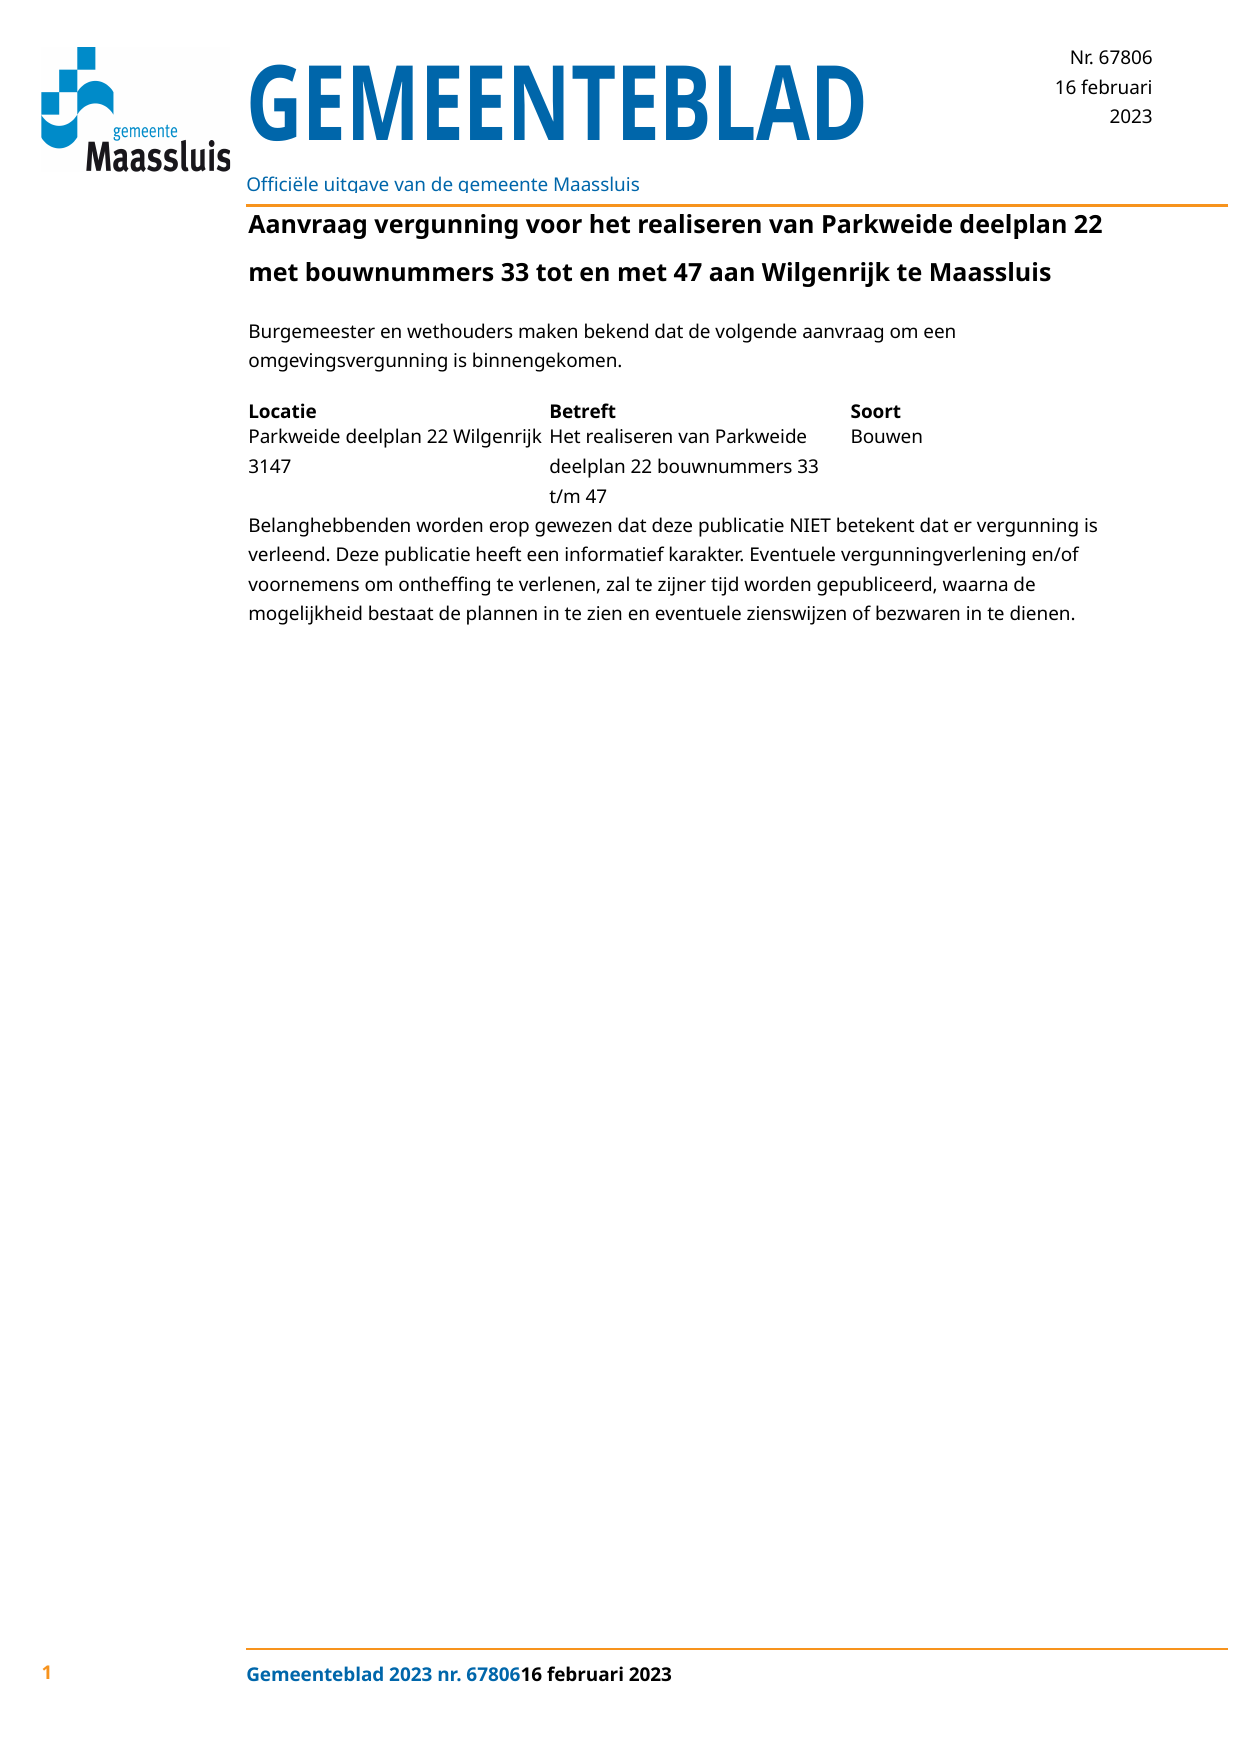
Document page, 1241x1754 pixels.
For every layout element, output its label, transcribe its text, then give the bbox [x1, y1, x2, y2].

text Aanvraag vergunning voor het realiseren van Parkweide deelplan 22 met bouwnummers 33 tot en met 47 aan Wilgenrijk te Maassluis [248, 207, 1152, 288]
table_header Locatie [248, 398, 549, 424]
text Belanghebbenden worden erop gewezen dat deze publicatie NIET betekent dat er vergunning is verleend. Deze publicatie heeft een informatief karakter. Eventuele vergunningverlening en/of voornemens om ontheffing te verlenen, zal te zijner tijd worden gepubliceerd, waarna de mogelijkheid bestaat de plannen in te zien en eventuele zienswijzen of bezwaren in te dienen. [248, 512, 1152, 626]
picture [41, 47, 77, 92]
table_cell Het realiseren van Parkweide deelplan 22 bouwnummers 33 t/m 47 [549, 424, 850, 509]
table_cell Bouwen [850, 424, 1152, 509]
table_header Soort [850, 398, 1152, 424]
table_cell Parkweide deelplan 22 Wilgenrijk 3147 [248, 424, 549, 509]
picture [41, 47, 231, 172]
text Burgemeester en wethouders maken bekend dat de volgende aanvraag om een omgevingsvergunning is binnengekomen. [248, 318, 1152, 373]
table_header Betreft [549, 398, 850, 424]
